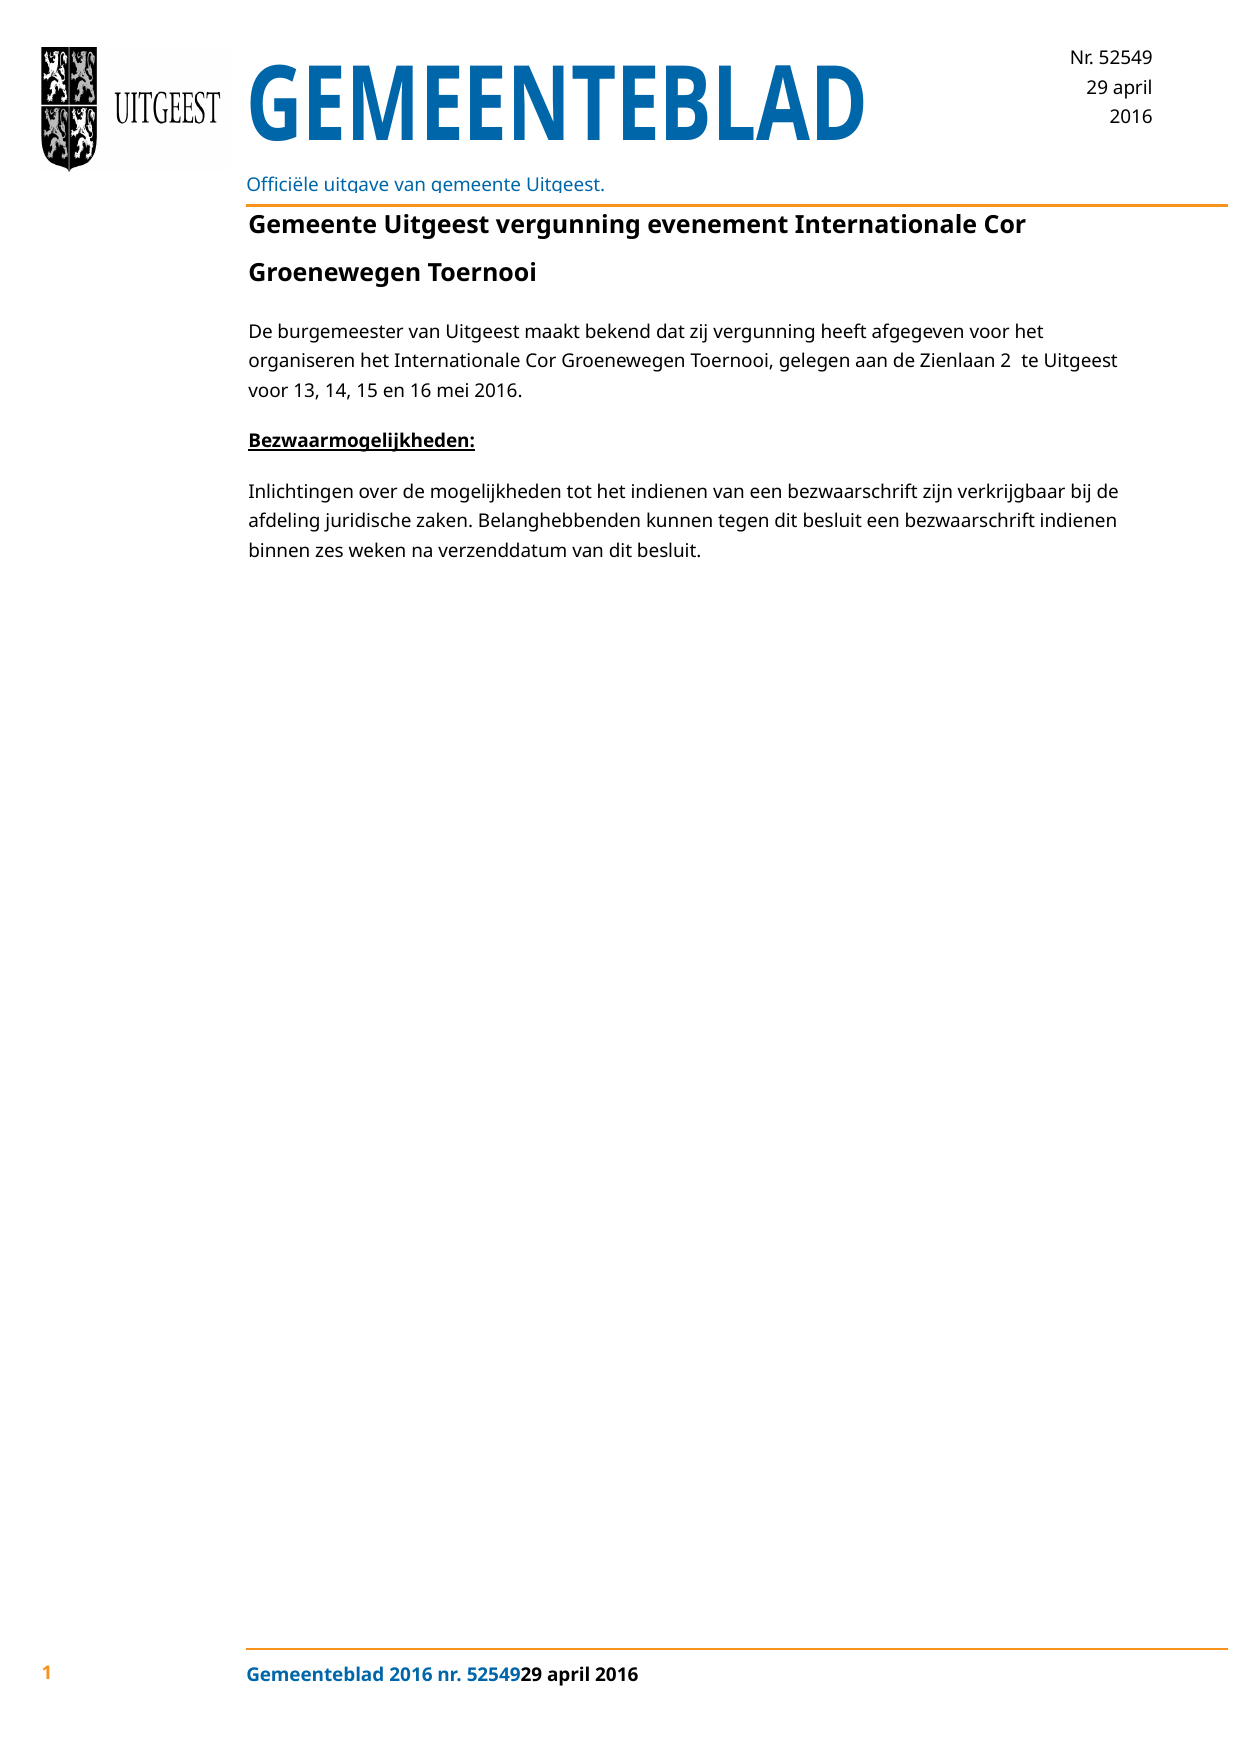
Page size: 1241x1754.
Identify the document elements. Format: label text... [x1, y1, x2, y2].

text De burgemeester van Uitgeest maakt bekend dat zij vergunning heeft afgegeven voor het organiseren het Internationale Cor Groenewegen Toernooi, gelegen aan de Zienlaan 2 te Uitgeest voor 13, 14, 15 en 16 mei 2016. [248, 318, 1152, 403]
picture [41, 47, 231, 172]
text Bezwaarmogelijkheden: [248, 427, 1152, 453]
text Inlichtingen over de mogelijkheden tot het indienen van een bezwaarschrift zijn verkrijgbaar bij de afdeling juridische zaken. Belanghebbenden kunnen tegen dit besluit een bezwaarschrift indienen binnen zes weken na verzenddatum van dit besluit. [248, 478, 1152, 563]
text Gemeente Uitgeest vergunning evenement Internationale Cor Groenewegen Toernooi [248, 207, 1152, 288]
